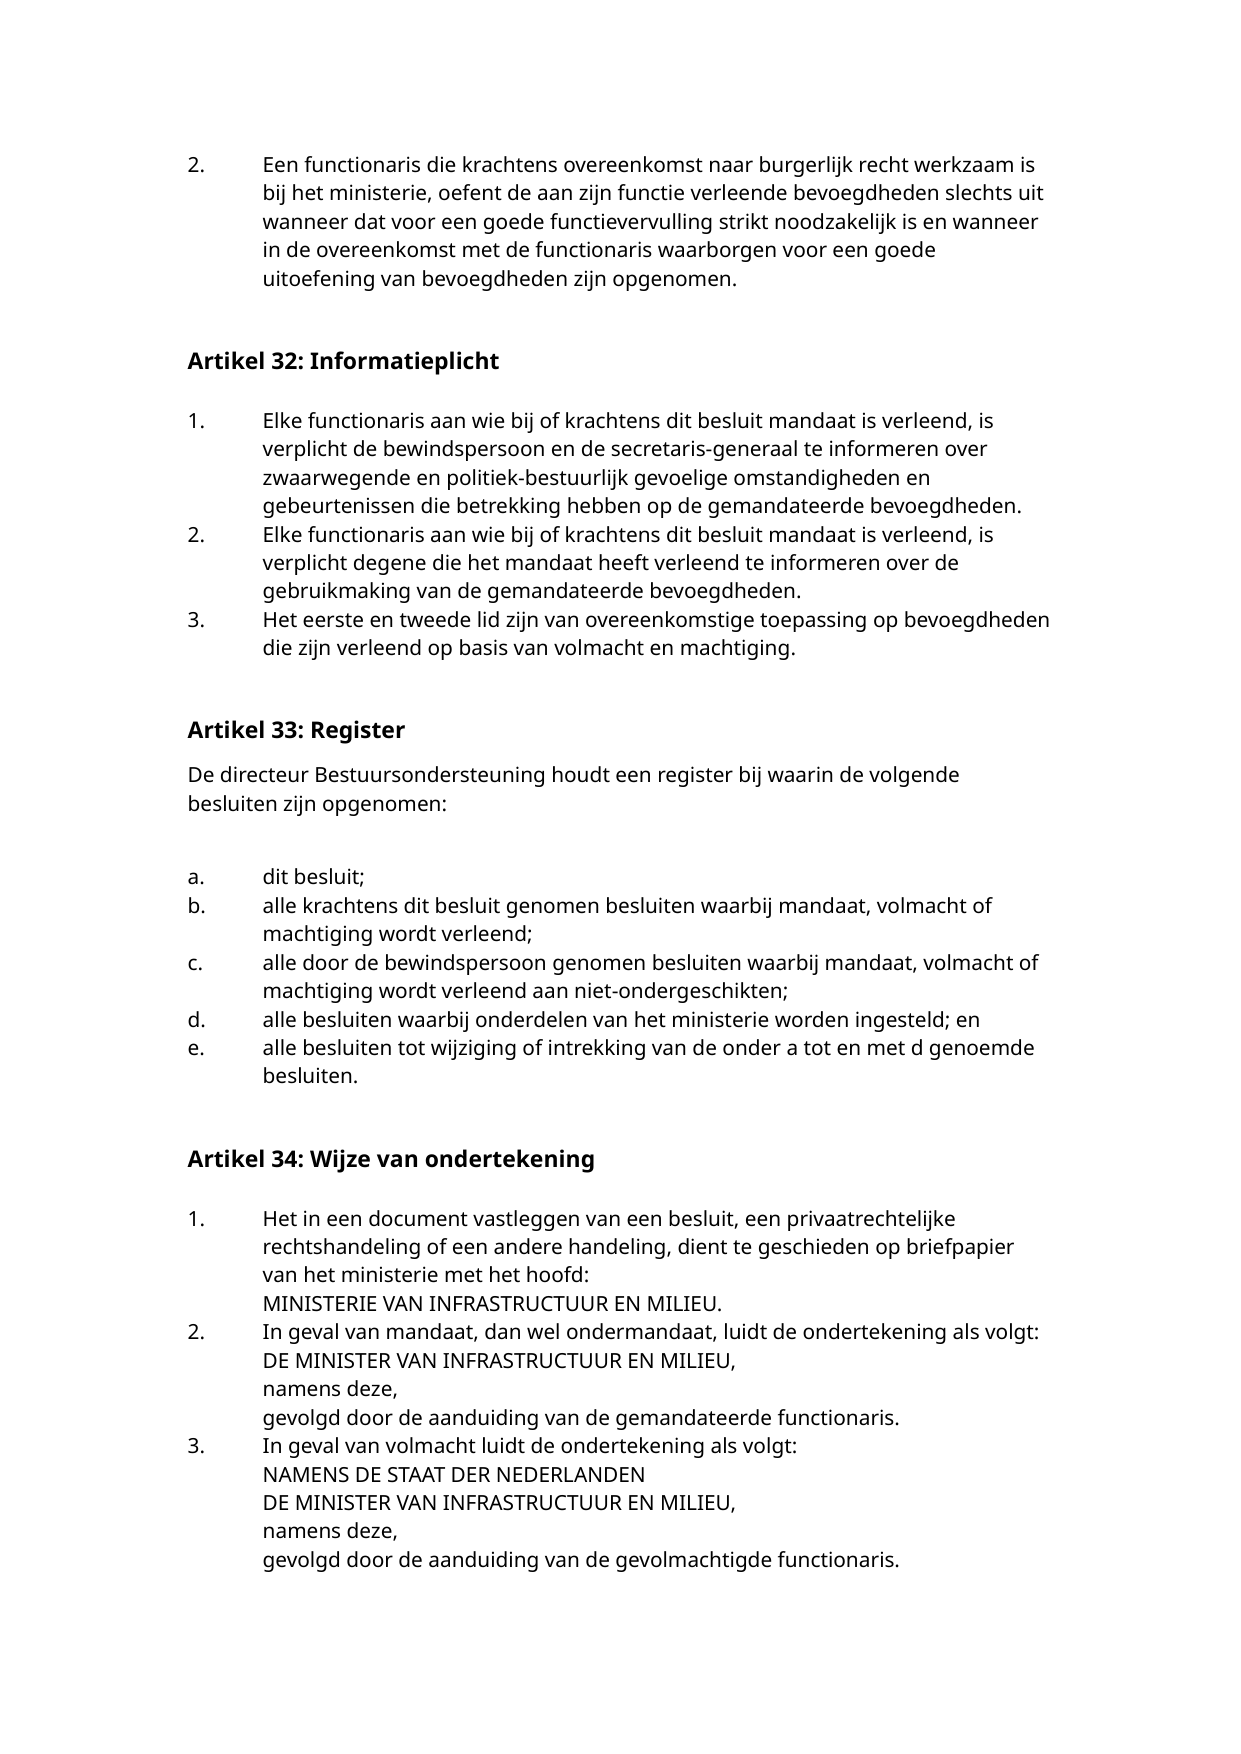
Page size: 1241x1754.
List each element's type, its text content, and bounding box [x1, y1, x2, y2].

list In geval van volmacht luidt de ondertekening als volgt: [187, 1431, 1053, 1460]
list Elke functionaris aan wie bij of krachtens dit besluit mandaat is verleend, is verplicht de bewindspersoon en de secretaris-generaal te informeren over zwaarwegende en politiek-bestuurlijk gevoelige omstandigheden en gebeurtenissen die betrekking hebben op de gemandateerde bevoegdheden. [187, 406, 1053, 520]
list DE MINISTER VAN INFRASTRUCTUUR EN MILIEU, [187, 1346, 1053, 1374]
list Het in een document vastleggen van een besluit, een privaatrechtelijke rechtshandeling of een andere handeling, dient te geschieden op briefpapier van het ministerie met het hoofd: [187, 1204, 1053, 1289]
list dit besluit; [187, 862, 1053, 891]
list gevolgd door de aanduiding van de gemandateerde functionaris. [187, 1403, 1053, 1431]
list namens deze, [187, 1517, 1053, 1545]
list NAMENS DE STAAT DER NEDERLANDEN [187, 1460, 1053, 1488]
list alle besluiten waarbij onderdelen van het ministerie worden ingesteld; en [187, 1005, 1053, 1033]
list Een functionaris die krachtens overeenkomst naar burgerlijk recht werkzaam is bij het ministerie, oefent de aan zijn functie verleende bevoegdheden slechts uit wanneer dat voor een goede functievervulling strikt noodzakelijk is en wanneer in de overeenkomst met de functionaris waarborgen voor een goede uitoefening van bevoegdheden zijn opgenomen. [187, 150, 1053, 292]
list alle besluiten tot wijziging of intrekking van de onder a tot en met d genoemde besluiten. [187, 1033, 1053, 1090]
list MINISTERIE VAN INFRASTRUCTUUR EN MILIEU. [187, 1289, 1053, 1317]
list Het eerste en tweede lid zijn van overeenkomstige toepassing op bevoegdheden die zijn verleend op basis van volmacht en machtiging. [187, 605, 1053, 662]
text De directeur Bestuursondersteuning houdt een register bij waarin de volgende besluiten zijn opgenomen: [187, 761, 1053, 817]
list DE MINISTER VAN INFRASTRUCTUUR EN MILIEU, [187, 1488, 1053, 1517]
list gevolgd door de aanduiding van de gevolmachtigde functionaris. [187, 1545, 1053, 1573]
list alle krachtens dit besluit genomen besluiten waarbij mandaat, volmacht of machtiging wordt verleend; [187, 891, 1053, 948]
subtitle Artikel 33: Register [187, 714, 1053, 746]
list alle door de bewindspersoon genomen besluiten waarbij mandaat, volmacht of machtiging wordt verleend aan niet-ondergeschikten; [187, 948, 1053, 1005]
list In geval van mandaat, dan wel ondermandaat, luidt de ondertekening als volgt: [187, 1317, 1053, 1346]
subtitle Artikel 32: Informatieplicht [187, 345, 1053, 376]
subtitle Artikel 34: Wijze van ondertekening [187, 1142, 1053, 1174]
list namens deze, [187, 1374, 1053, 1403]
list Elke functionaris aan wie bij of krachtens dit besluit mandaat is verleend, is verplicht degene die het mandaat heeft verleend te informeren over de gebruikmaking van de gemandateerde bevoegdheden. [187, 520, 1053, 605]
